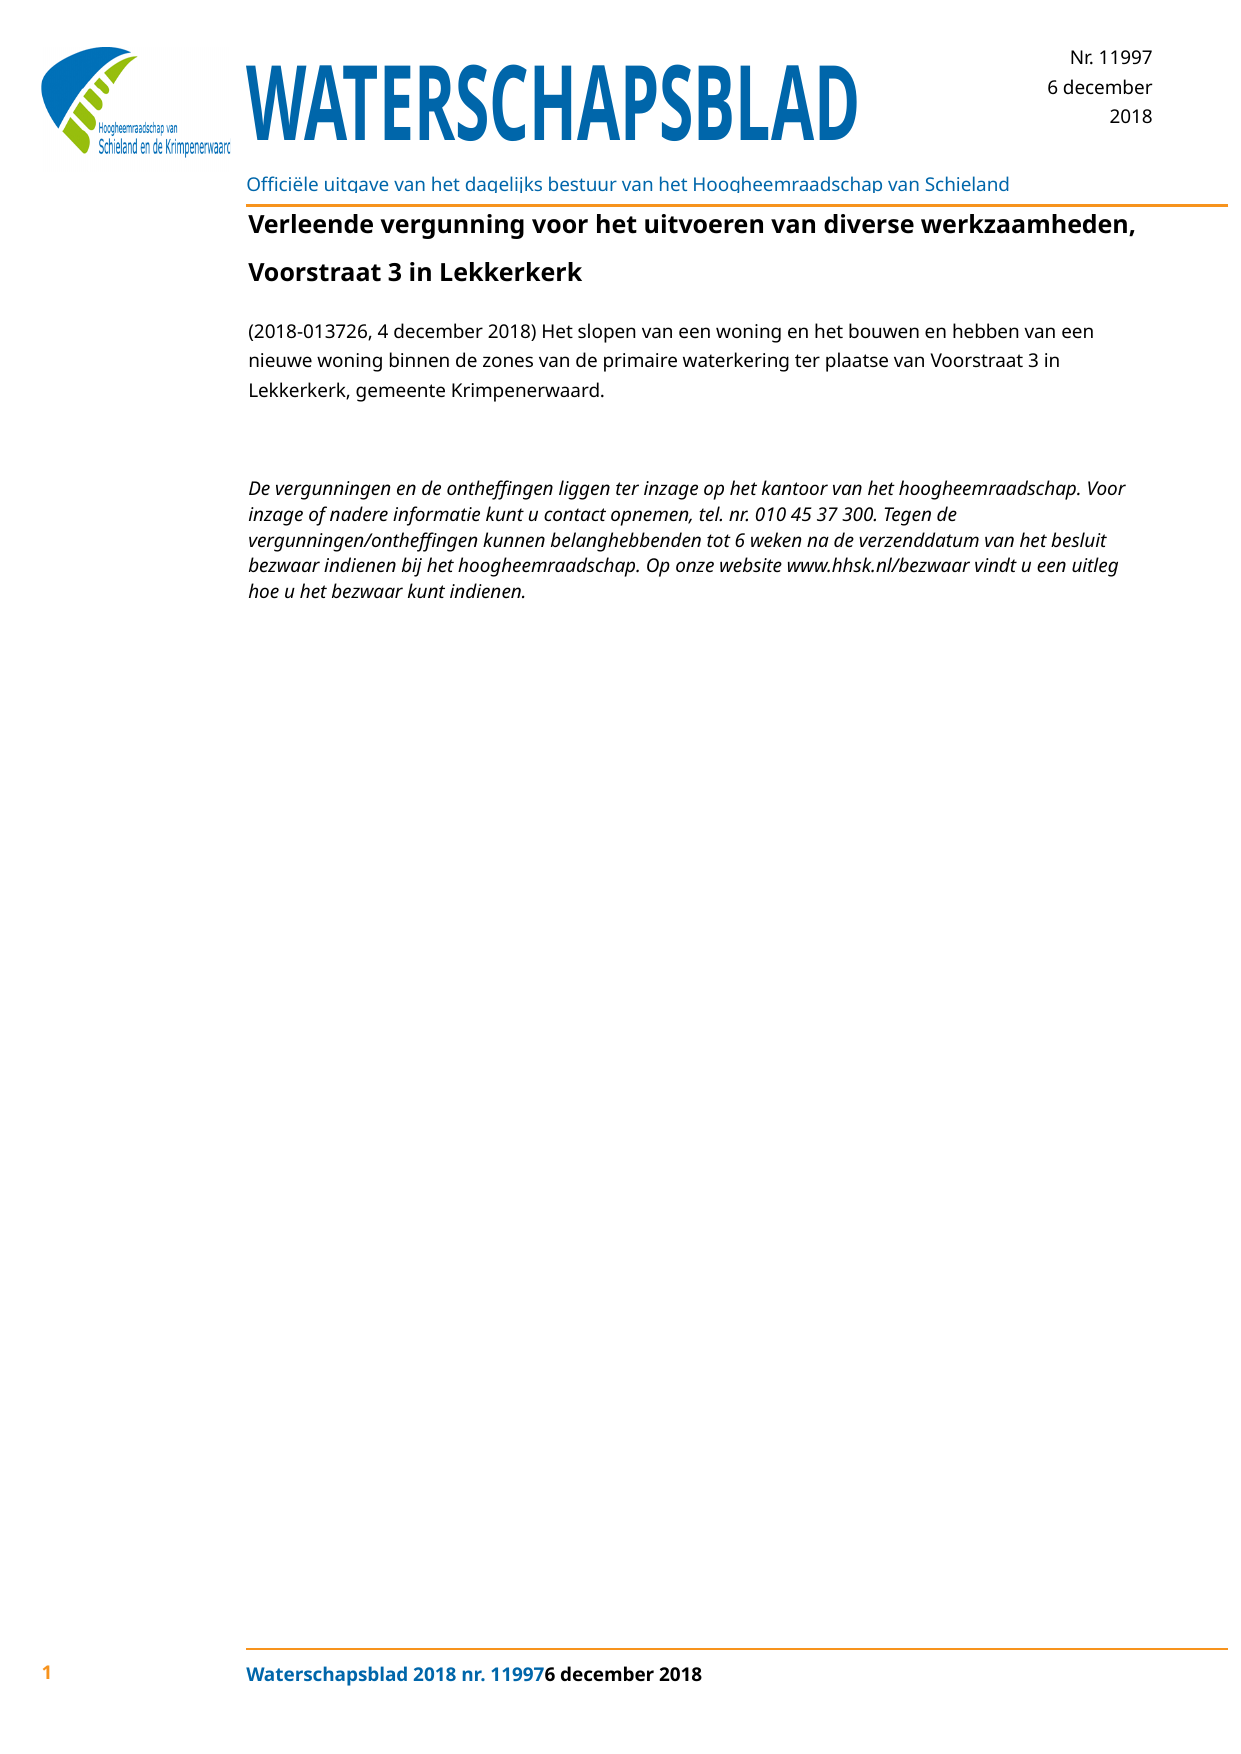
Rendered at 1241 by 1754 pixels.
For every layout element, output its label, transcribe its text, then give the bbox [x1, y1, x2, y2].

text Verleende vergunning voor het uitvoeren van diverse werkzaamheden, Voorstraat 3 in Lekkerkerk [248, 207, 1152, 288]
picture [41, 47, 231, 172]
text De vergunningen en de ontheffingen liggen ter inzage op het kantoor van het hoogheemraadschap. Voor inzage of nadere informatie kunt u contact opnemen, tel. nr. 010 45 37 300. Tegen de vergunningen/ontheffingen kunnen belanghebbenden tot 6 weken na de verzenddatum van het besluit bezwaar indienen bij het hoogheemraadschap. Op onze website www.hhsk.nl/bezwaar vindt u een uitleg hoe u het bezwaar kunt indienen. [248, 475, 1152, 604]
text (2018-013726, 4 december 2018) Het slopen van een woning en het bouwen en hebben van een nieuwe woning binnen de zones van de primaire waterkering ter plaatse van Voorstraat 3 in Lekkerkerk, gemeente Krimpenerwaard. [248, 318, 1152, 403]
